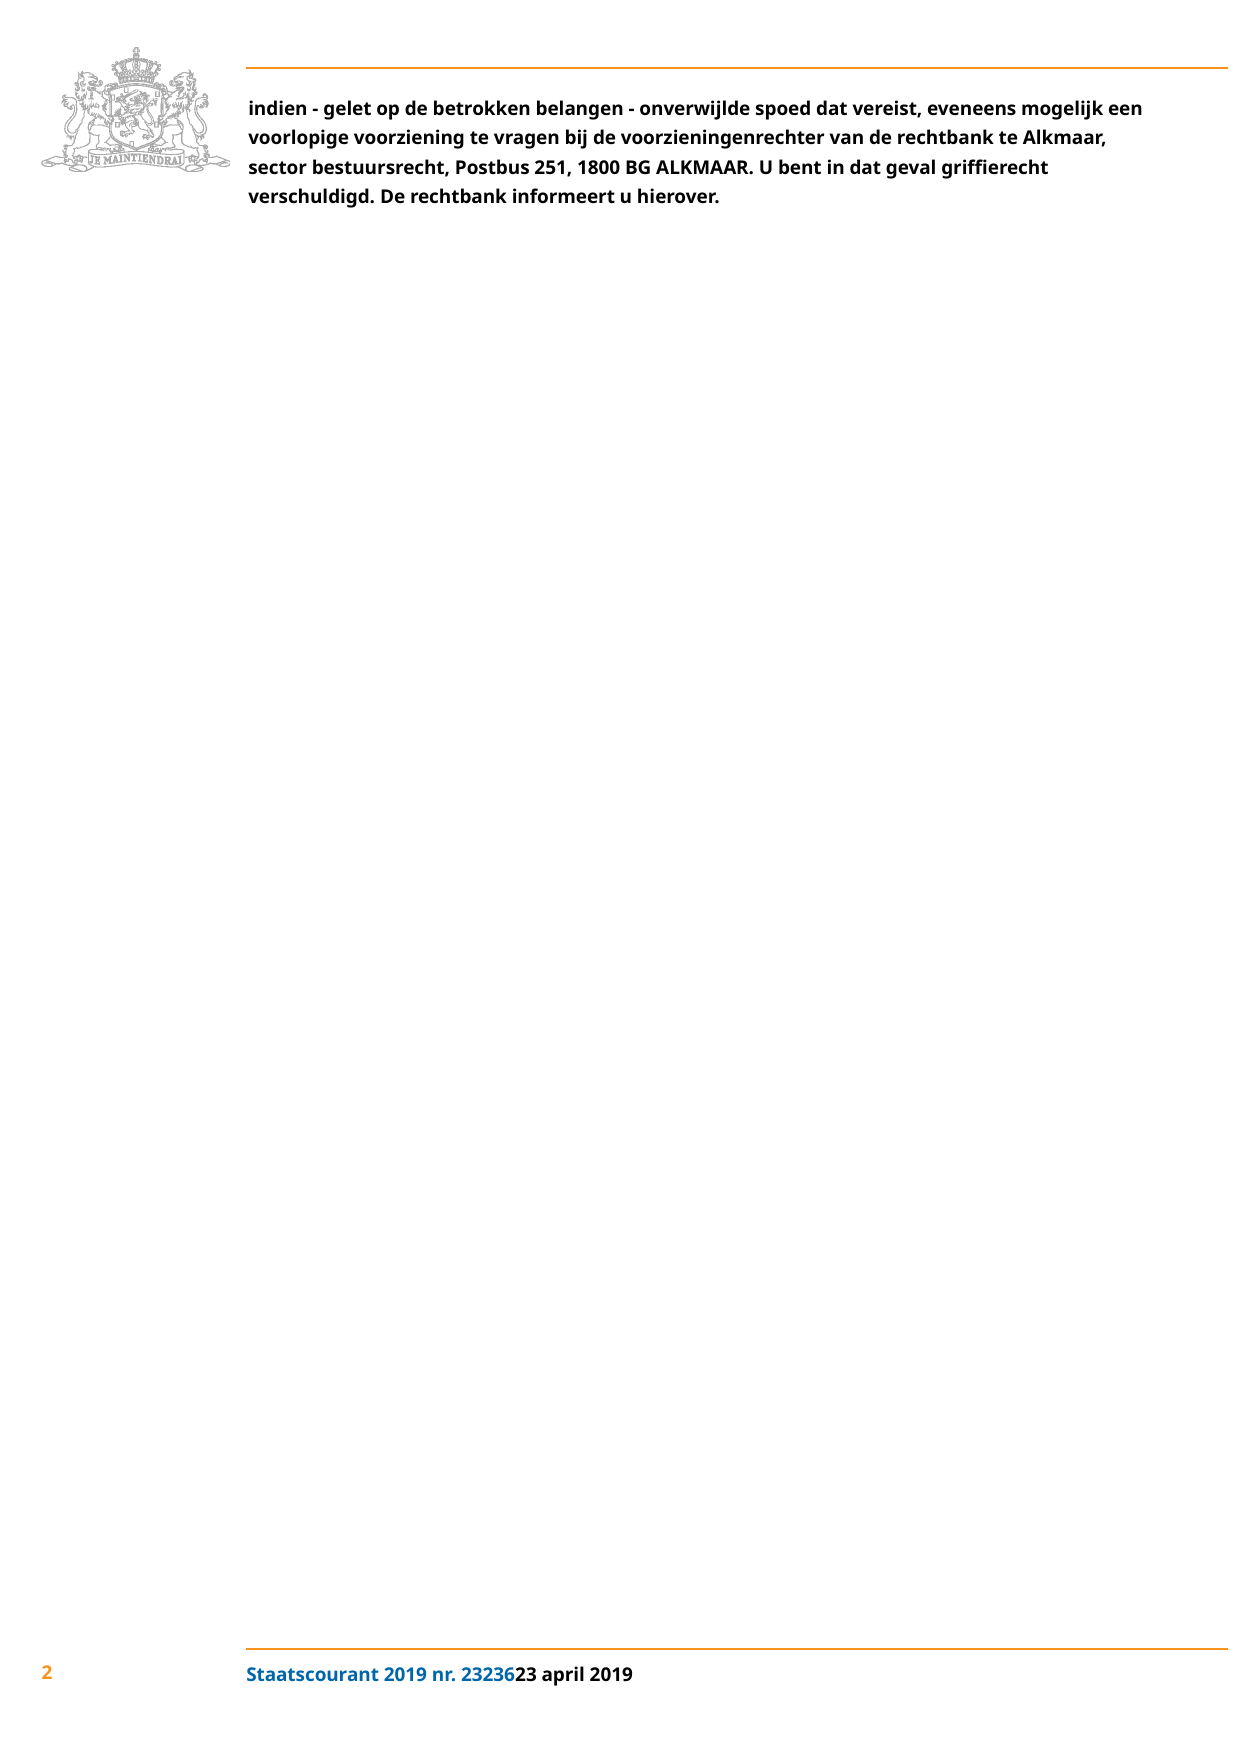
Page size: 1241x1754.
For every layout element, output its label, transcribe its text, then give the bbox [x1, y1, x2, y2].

picture [41, 47, 231, 172]
text indien - gelet op de betrokken belangen - onverwijlde spoed dat vereist, eveneens mogelijk een voorlopige voorziening te vragen bij de voorzieningenrechter van de rechtbank te Alkmaar, sector bestuursrecht, Postbus 251, 1800 BG ALKMAAR. U bent in dat geval griffierecht verschuldigd. De rechtbank informeert u hierover. [248, 95, 1152, 209]
